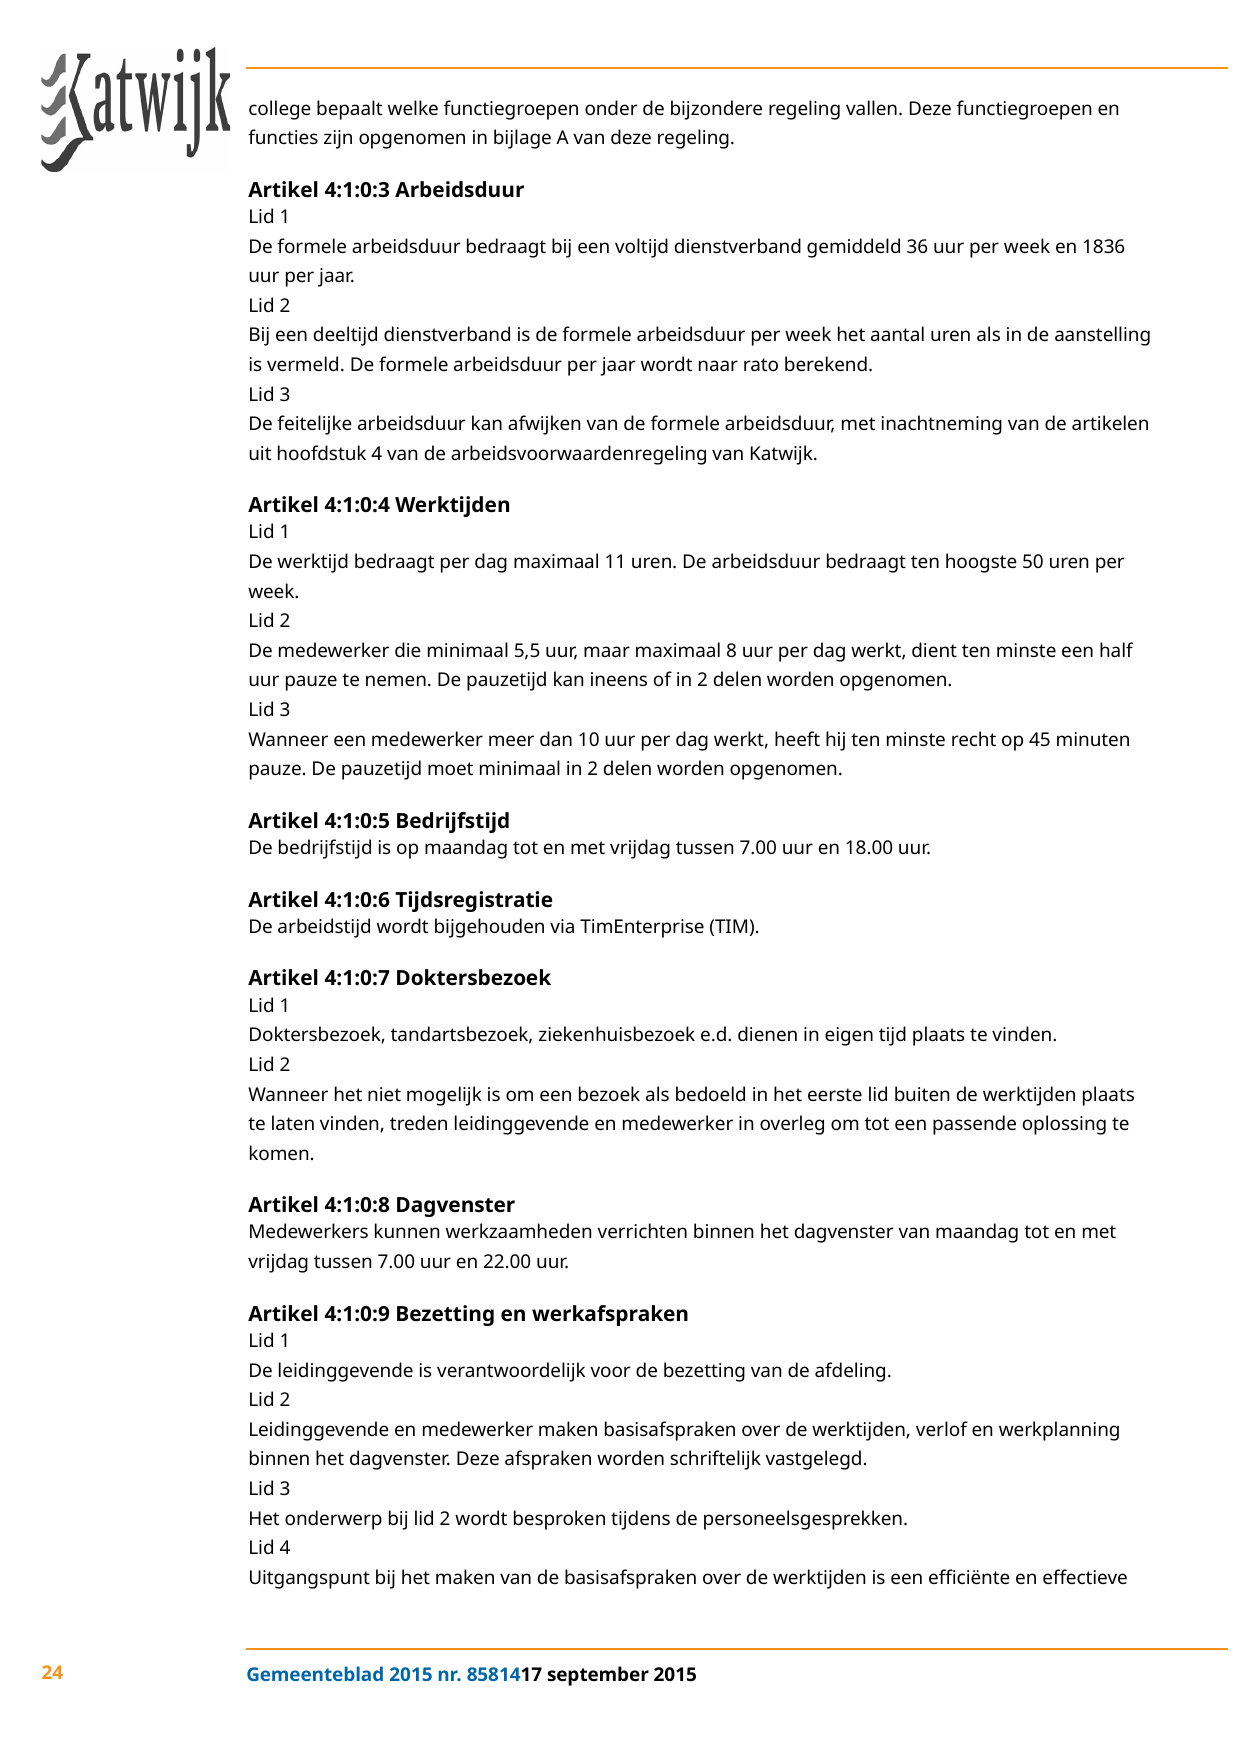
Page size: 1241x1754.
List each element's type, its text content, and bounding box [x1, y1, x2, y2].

text Lid 2 [248, 1386, 1152, 1412]
text Artikel 4:1:0:8 Dagvenster [248, 1190, 1152, 1219]
text Artikel 4:1:0:7 Doktersbezoek [248, 963, 1152, 992]
text De medewerker die minimaal 5,5 uur, maar maximaal 8 uur per dag werkt, dient ten minste een half uur pauze te nemen. De pauzetijd kan ineens of in 2 delen worden opgenomen. [248, 637, 1152, 692]
text De bedrijfstijd is op maandag tot en met vrijdag tussen 7.00 uur en 18.00 uur. [248, 834, 1152, 860]
text Doktersbezoek, tandartsbezoek, ziekenhuisbezoek e.d. dienen in eigen tijd plaats te vinden. [248, 1022, 1152, 1047]
text Artikel 4:1:0:9 Bezetting en werkafspraken [248, 1299, 1152, 1327]
text Artikel 4:1:0:3 Arbeidsduur [248, 175, 1152, 203]
text Medewerkers kunnen werkzaamheden verrichten binnen het dagvenster van maandag tot en met vrijdag tussen 7.00 uur en 22.00 uur. [248, 1219, 1152, 1274]
text Lid 1 [248, 519, 1152, 544]
text college bepaalt welke functiegroepen onder de bijzondere regeling vallen. Deze functiegroepen en functies zijn opgenomen in bijlage A van deze regeling. [248, 95, 1152, 150]
text Lid 1 [248, 992, 1152, 1018]
text Lid 1 [248, 1327, 1152, 1353]
text Lid 3 [248, 381, 1152, 406]
text Lid 2 [248, 1051, 1152, 1077]
text Leidinggevende en medewerker maken basisafspraken over de werktijden, verlof en werkplanning binnen het dagvenster. Deze afspraken worden schriftelijk vastgelegd. [248, 1416, 1152, 1471]
text Het onderwerp bij lid 2 wordt besproken tijdens de personeelsgesprekken. [248, 1505, 1152, 1530]
text Artikel 4:1:0:6 Tijdsregistratie [248, 885, 1152, 913]
text Lid 2 [248, 607, 1152, 633]
text Bij een deeltijd dienstverband is de formele arbeidsduur per week het aantal uren als in de aanstelling is vermeld. De formele arbeidsduur per jaar wordt naar rato berekend. [248, 322, 1152, 377]
text De werktijd bedraagt per dag maximaal 11 uren. De arbeidsduur bedraagt ten hoogste 50 uren per week. [248, 548, 1152, 604]
text Lid 4 [248, 1534, 1152, 1560]
text Artikel 4:1:0:4 Werktijden [248, 490, 1152, 519]
text Uitgangspunt bij het maken van de basisafspraken over de werktijden is een efficiënte en effectieve [248, 1564, 1152, 1589]
text Lid 2 [248, 292, 1152, 318]
text Lid 1 [248, 203, 1152, 229]
text Lid 3 [248, 696, 1152, 722]
text De feitelijke arbeidsduur kan afwijken van de formele arbeidsduur, met inachtneming van de artikelen uit hoofdstuk 4 van de arbeidsvoorwaardenregeling van Katwijk. [248, 410, 1152, 466]
text De leidinggevende is verantwoordelijk voor de bezetting van de afdeling. [248, 1357, 1152, 1382]
text De formele arbeidsduur bedraagt bij een voltijd dienstverband gemiddeld 36 uur per week en 1836 uur per jaar. [248, 233, 1152, 288]
text Wanneer het niet mogelijk is om een bezoek als bedoeld in het eerste lid buiten de werktijden plaats te laten vinden, treden leidinggevende en medewerker in overleg om tot een passende oplossing te komen. [248, 1081, 1152, 1166]
text Artikel 4:1:0:5 Bedrijfstijd [248, 806, 1152, 834]
text De arbeidstijd wordt bijgehouden via TimEnterprise (TIM). [248, 913, 1152, 939]
picture [41, 47, 231, 172]
text Lid 3 [248, 1475, 1152, 1501]
text Wanneer een medewerker meer dan 10 uur per dag werkt, heeft hij ten minste recht op 45 minuten pauze. De pauzetijd moet minimaal in 2 delen worden opgenomen. [248, 726, 1152, 781]
